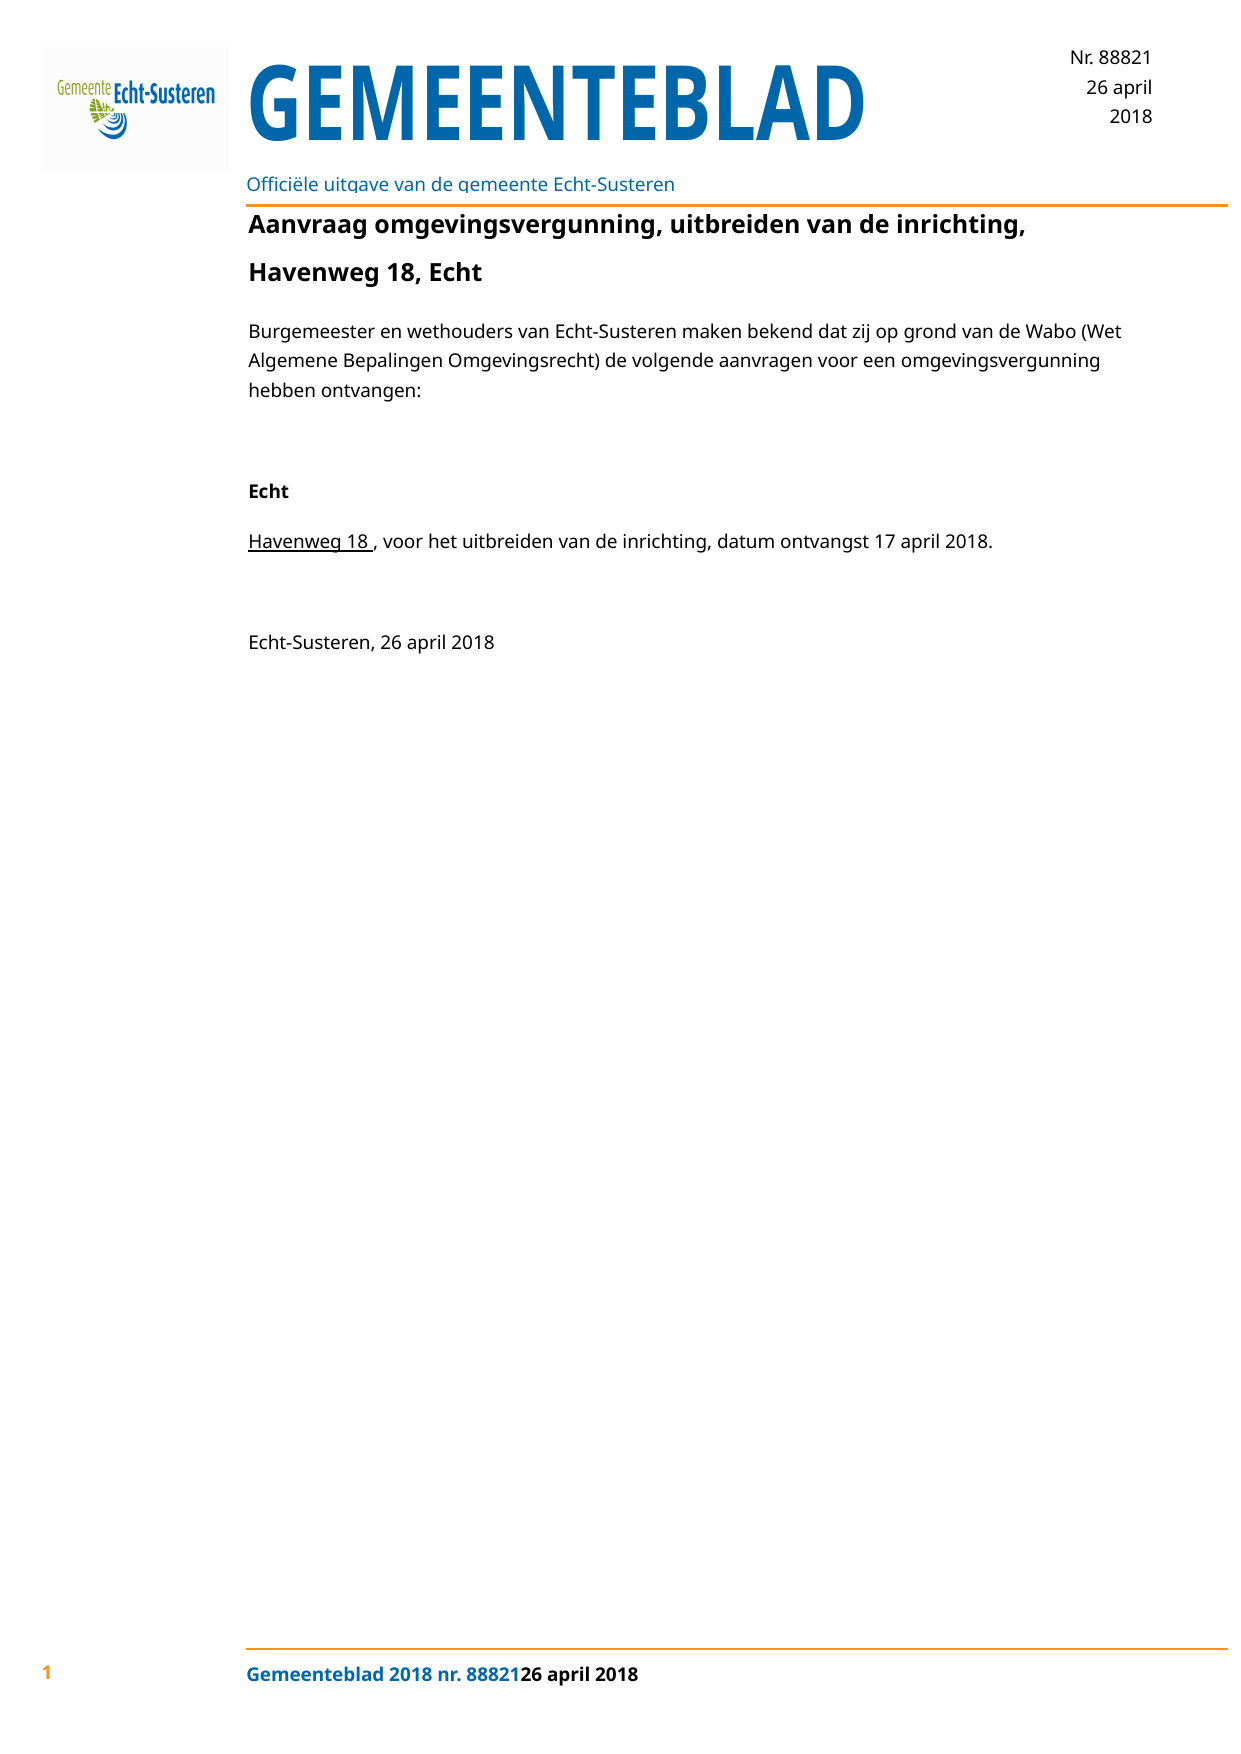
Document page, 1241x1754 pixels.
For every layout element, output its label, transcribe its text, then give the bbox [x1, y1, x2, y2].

text Aanvraag omgevingsvergunning, uitbreiden van de inrichting, Havenweg 18, Echt [248, 207, 1152, 288]
text Echt [248, 478, 1152, 504]
text Echt-Susteren, 26 april 2018 [248, 629, 1152, 655]
text Havenweg 18 , voor het uitbreiden van de inrichting, datum ontvangst 17 april 2018. [248, 528, 1152, 554]
picture [41, 47, 231, 172]
text Burgemeester en wethouders van Echt-Susteren maken bekend dat zij op grond van de Wabo (Wet Algemene Bepalingen Omgevingsrecht) de volgende aanvragen voor een omgevingsvergunning hebben ontvangen: [248, 318, 1152, 403]
